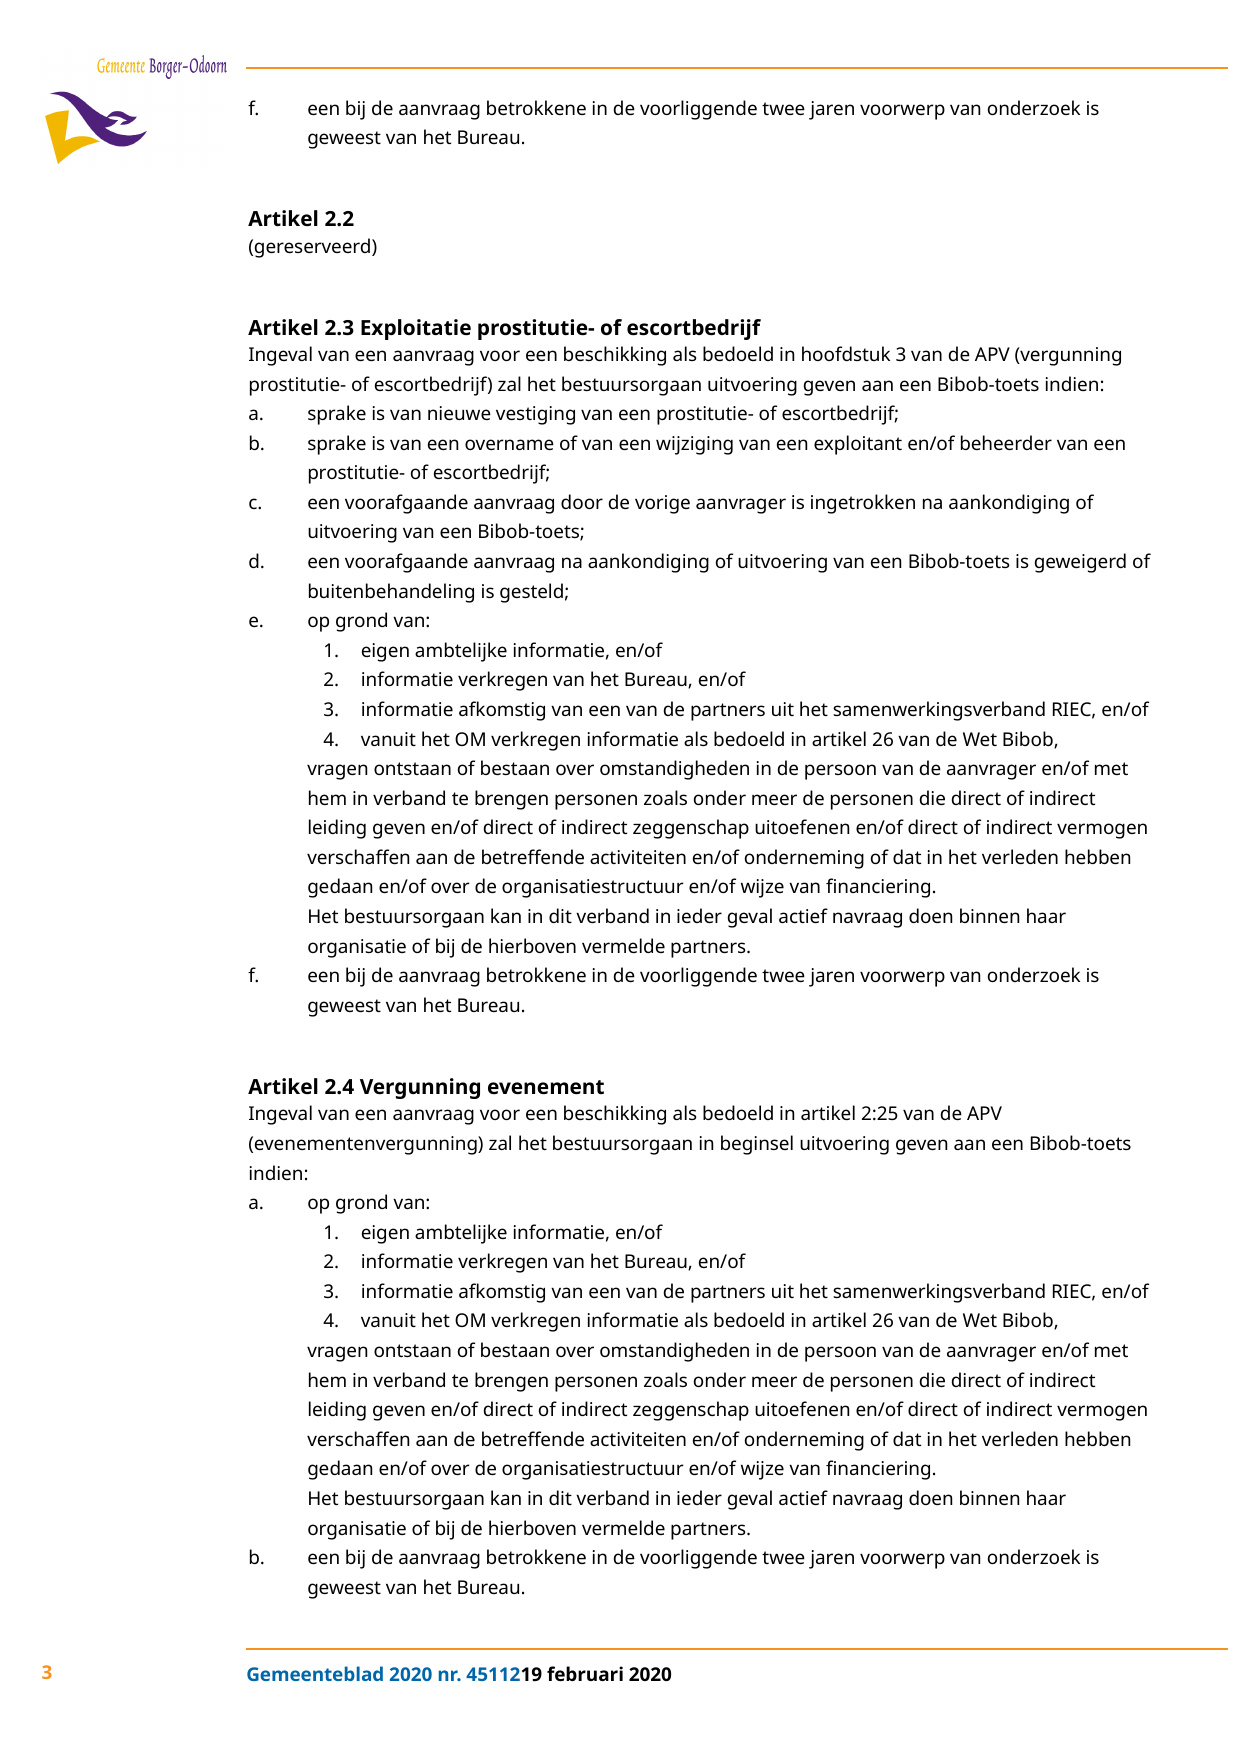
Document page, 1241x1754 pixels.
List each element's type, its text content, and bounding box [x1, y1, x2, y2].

picture [41, 47, 231, 172]
list Het bestuursorgaan kan in dit verband in ieder geval actief navraag doen binnen haar organisatie of bij de hierboven vermelde partners. [248, 903, 1152, 959]
list op grond van: [248, 607, 1152, 633]
list vanuit het OM verkregen informatie als bedoeld in artikel 26 van de Wet Bibob, [323, 726, 1152, 752]
list een bij de aanvraag betrokkene in de voorliggende twee jaren voorwerp van onderzoek is geweest van het Bureau. [248, 95, 1152, 150]
list informatie afkomstig van een van de partners uit het samenwerkingsverband RIEC, en/of [323, 696, 1152, 722]
text Artikel 2.2 [248, 204, 1152, 233]
list informatie afkomstig van een van de partners uit het samenwerkingsverband RIEC, en/of [323, 1278, 1152, 1304]
text Artikel 2.4 Vergunning evenement [248, 1072, 1152, 1101]
list een bij de aanvraag betrokkene in de voorliggende twee jaren voorwerp van onderzoek is geweest van het Bureau. [248, 962, 1152, 1018]
list vragen ontstaan of bestaan over omstandigheden in de persoon van de aanvrager en/of met hem in verband te brengen personen zoals onder meer de personen die direct of indirect leiding geven en/of direct of indirect zeggenschap uitoefenen en/of direct of indirect vermogen verschaffen aan de betreffende activiteiten en/of onderneming of dat in het verleden hebben gedaan en/of over de organisatiestructuur en/of wijze van financiering. [248, 1337, 1152, 1481]
text (gereserveerd) [248, 233, 1152, 258]
list eigen ambtelijke informatie, en/of [323, 1219, 1152, 1244]
text Artikel 2.3 Exploitatie prostitutie- of escortbedrijf [248, 313, 1152, 341]
list een voorafgaande aanvraag na aankondiging of uitvoering van een Bibob-toets is geweigerd of buitenbehandeling is gesteld; [248, 548, 1152, 604]
list een bij de aanvraag betrokkene in de voorliggende twee jaren voorwerp van onderzoek is geweest van het Bureau. [248, 1544, 1152, 1599]
list op grond van: [248, 1189, 1152, 1215]
list informatie verkregen van het Bureau, en/of [323, 1248, 1152, 1274]
text Ingeval van een aanvraag voor een beschikking als bedoeld in artikel 2:25 van de APV (evenementenvergunning) zal het bestuursorgaan in beginsel uitvoering geven aan een Bibob-toets indien: [248, 1101, 1152, 1185]
list Het bestuursorgaan kan in dit verband in ieder geval actief navraag doen binnen haar organisatie of bij de hierboven vermelde partners. [248, 1485, 1152, 1540]
text Ingeval van een aanvraag voor een beschikking als bedoeld in hoofdstuk 3 van de APV (vergunning prostitutie- of escortbedrijf) zal het bestuursorgaan uitvoering geven aan een Bibob-toets indien: [248, 341, 1152, 397]
list vragen ontstaan of bestaan over omstandigheden in de persoon van de aanvrager en/of met hem in verband te brengen personen zoals onder meer de personen die direct of indirect leiding geven en/of direct of indirect zeggenschap uitoefenen en/of direct of indirect vermogen verschaffen aan de betreffende activiteiten en/of onderneming of dat in het verleden hebben gedaan en/of over de organisatiestructuur en/of wijze van financiering. [248, 755, 1152, 899]
list sprake is van een overname of van een wijziging van een exploitant en/of beheerder van een prostitutie- of escortbedrijf; [248, 430, 1152, 485]
list een voorafgaande aanvraag door de vorige aanvrager is ingetrokken na aankondiging of uitvoering van een Bibob-toets; [248, 489, 1152, 544]
list sprake is van nieuwe vestiging van een prostitutie- of escortbedrijf; [248, 400, 1152, 426]
list informatie verkregen van het Bureau, en/of [323, 667, 1152, 692]
list eigen ambtelijke informatie, en/of [323, 637, 1152, 663]
list vanuit het OM verkregen informatie als bedoeld in artikel 26 van de Wet Bibob, [323, 1308, 1152, 1333]
